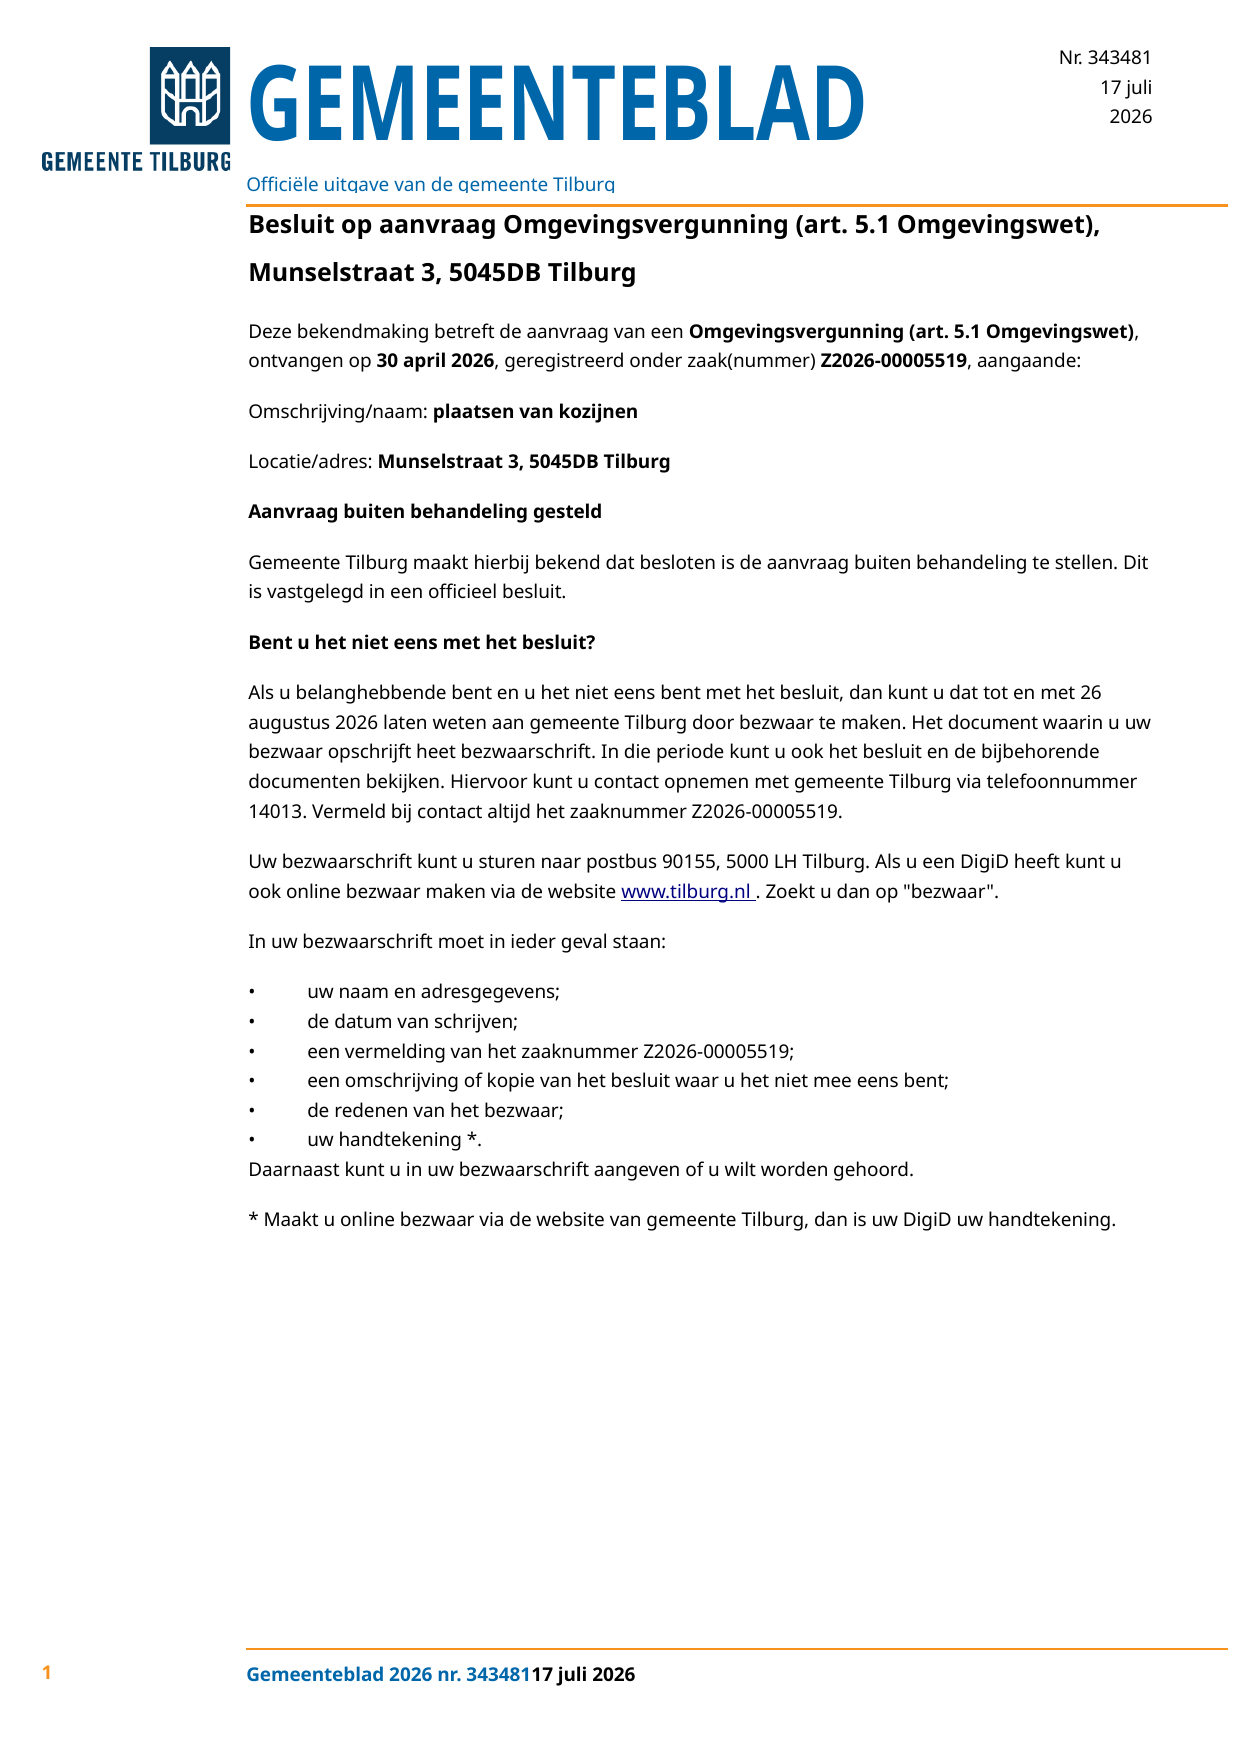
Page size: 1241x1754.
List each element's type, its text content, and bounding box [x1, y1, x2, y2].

text Als u belanghebbende bent en u het niet eens bent met het besluit, dan kunt u dat tot en met 26 augustus 2026 laten weten aan gemeente Tilburg door bezwaar te maken. Het document waarin u uw bezwaar opschrijft heet bezwaarschrift. In die periode kunt u ook het besluit en de bijbehorende documenten bekijken. Hiervoor kunt u contact opnemen met gemeente Tilburg via telefoonnummer 14013. Vermeld bij contact altijd het zaaknummer Z2026-00005519. [248, 679, 1152, 824]
list een omschrijving of kopie van het besluit waar u het niet mee eens bent; [248, 1067, 1152, 1093]
list uw handtekening *. [248, 1127, 1152, 1152]
text In uw bezwaarschrift moet in ieder geval staan: [248, 928, 1152, 954]
text Deze bekendmaking betreft de aanvraag van een Omgevingsvergunning (art. 5.1 Omgevingswet), ontvangen op 30 april 2026, geregistreerd onder zaak(nummer) Z2026-00005519, aangaande: [248, 318, 1152, 373]
list de redenen van het bezwaar; [248, 1097, 1152, 1123]
text * Maakt u online bezwaar via de website van gemeente Tilburg, dan is uw DigiD uw handtekening. [248, 1207, 1152, 1232]
text Locatie/adres: Munselstraat 3, 5045DB Tilburg [248, 448, 1152, 474]
text Gemeente Tilburg maakt hierbij bekend dat besloten is de aanvraag buiten behandeling te stellen. Dit is vastgelegd in een officieel besluit. [248, 549, 1152, 604]
picture [41, 47, 231, 172]
text Omschrijving/naam: plaatsen van kozijnen [248, 398, 1152, 424]
list een vermelding van het zaaknummer Z2026-00005519; [248, 1038, 1152, 1064]
text Daarnaast kunt u in uw bezwaarschrift aangeven of u wilt worden gehoord. [248, 1156, 1152, 1182]
list de datum van schrijven; [248, 1008, 1152, 1034]
text Uw bezwaarschrift kunt u sturen naar postbus 90155, 5000 LH Tilburg. Als u een DigiD heeft kunt u ook online bezwaar maken via de website www.tilburg.nl . Zoekt u dan op "bezwaar". [248, 848, 1152, 904]
list uw naam en adresgegevens; [248, 979, 1152, 1004]
text Besluit op aanvraag Omgevingsvergunning (art. 5.1 Omgevingswet), Munselstraat 3, 5045DB Tilburg [248, 207, 1152, 288]
text Aanvraag buiten behandeling gesteld [248, 499, 1152, 524]
text Bent u het niet eens met het besluit? [248, 629, 1152, 655]
